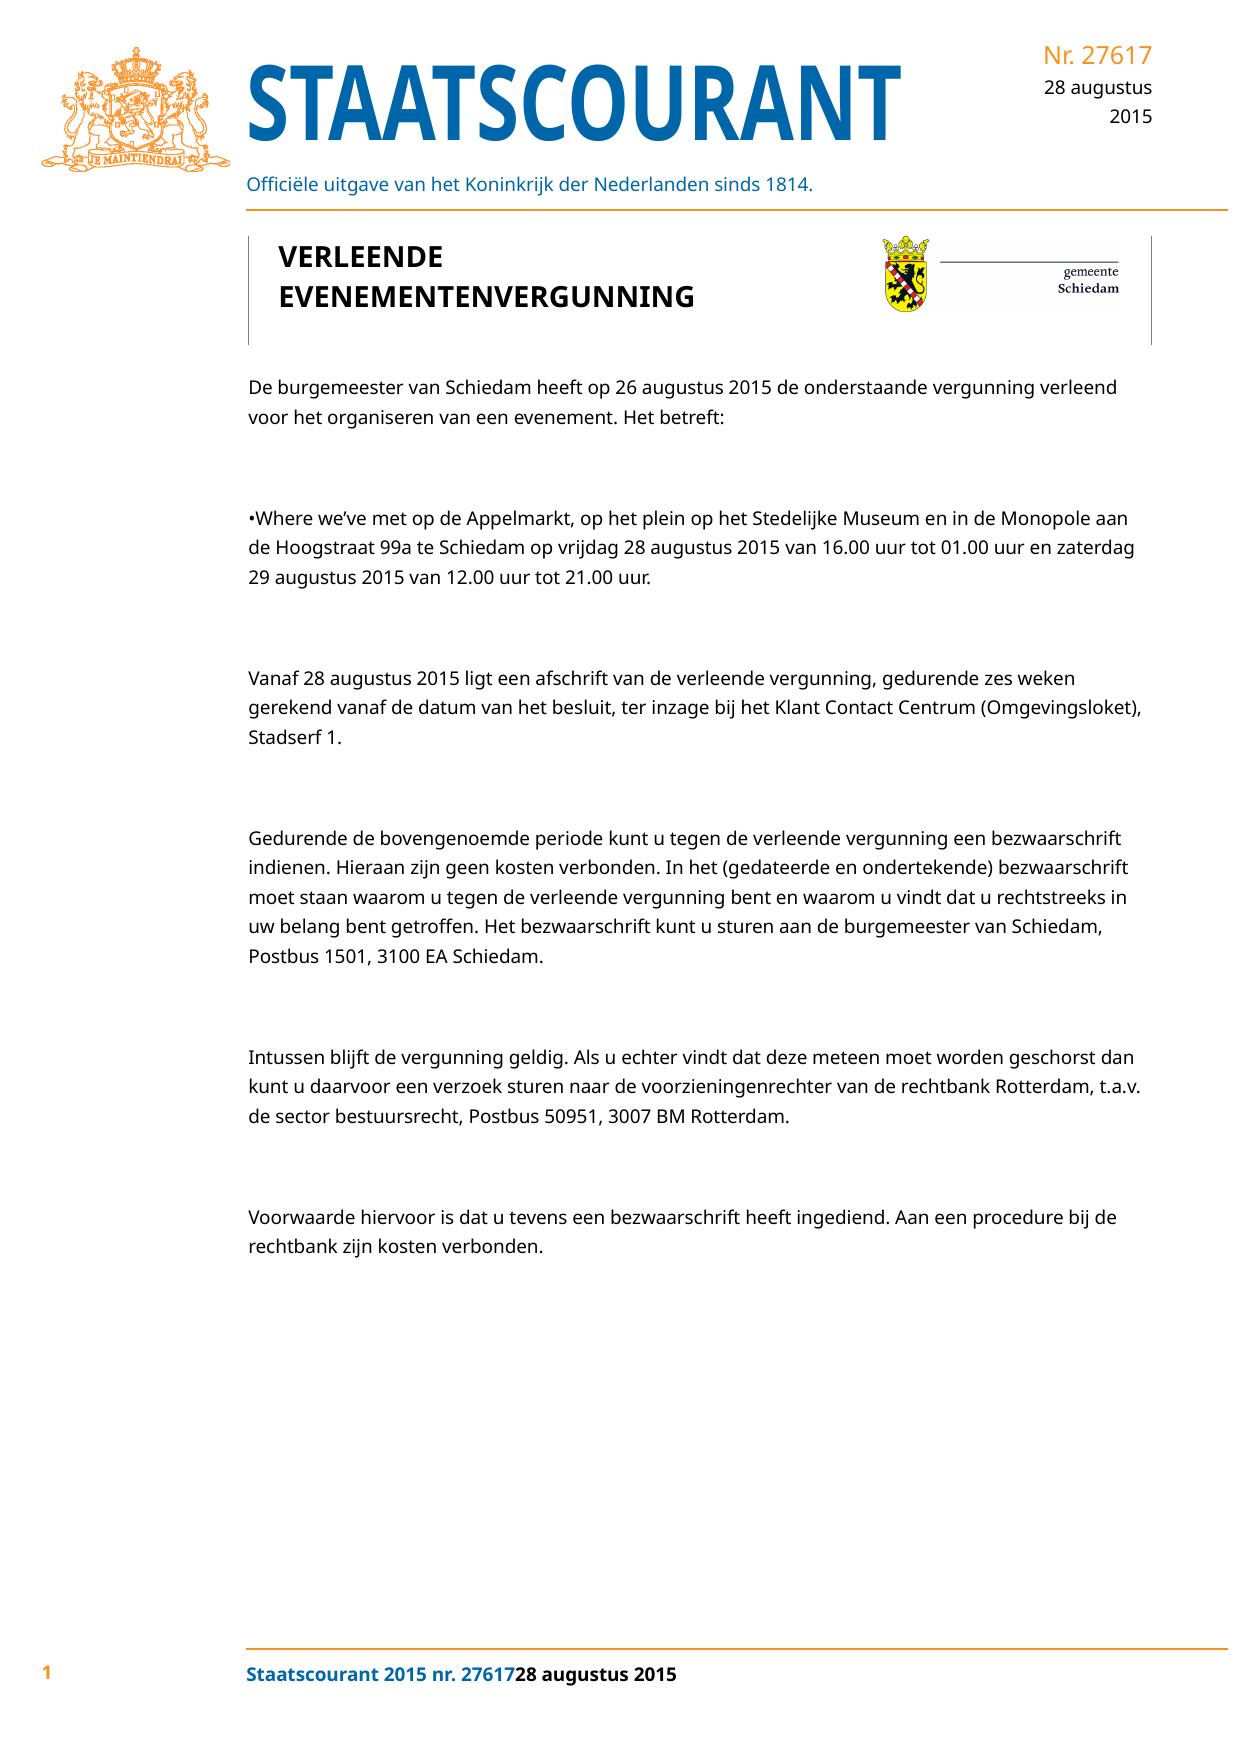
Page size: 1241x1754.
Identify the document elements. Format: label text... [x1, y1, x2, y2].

table_header VERLEENDE EVENEMENTENVERGUNNING [249, 236, 850, 345]
text De burgemeester van Schiedam heeft op 26 augustus 2015 de onderstaande vergunning verleend voor het organiseren van een evenement. Het betreft: [248, 374, 1152, 429]
picture [882, 236, 1119, 312]
table_header [850, 236, 1151, 345]
text Vanaf 28 augustus 2015 ligt een afschrift van de verleende vergunning, gedurende zes weken gerekend vanaf de datum van het besluit, ter inzage bij het Klant Contact Centrum (Omgevingsloket), Stadserf 1. [248, 665, 1152, 749]
text Voorwaarde hiervoor is dat u tevens een bezwaarschrift heeft ingediend. Aan een procedure bij de rechtbank zijn kosten verbonden. [248, 1204, 1152, 1259]
text Intussen blijft de vergunning geldig. Als u echter vindt dat deze meteen moet worden geschorst dan kunt u daarvoor een verzoek sturen naar de voorzieningenrechter van de rechtbank Rotterdam, t.a.v. de sector bestuursrecht, Postbus 50951, 3007 BM Rotterdam. [248, 1044, 1152, 1129]
picture [41, 47, 231, 172]
text Gedurende de bovengenoemde periode kunt u tegen de verleende vergunning een bezwaarschrift indienen. Hieraan zijn geen kosten verbonden. In het (gedateerde en ondertekende) bezwaarschrift moet staan waarom u tegen de verleende vergunning bent en waarom u vindt dat u rechtstreeks in uw belang bent getroffen. Het bezwaarschrift kunt u sturen aan de burgemeester van Schiedam, Postbus 1501, 3100 EA Schiedam. [248, 825, 1152, 969]
text •Where we’ve met op de Appelmarkt, op het plein op het Stedelijke Museum en in de Monopole aan de Hoogstraat 99a te Schiedam op vrijdag 28 augustus 2015 van 16.00 uur tot 01.00 uur en zaterdag 29 augustus 2015 van 12.00 uur tot 21.00 uur. [248, 505, 1152, 589]
